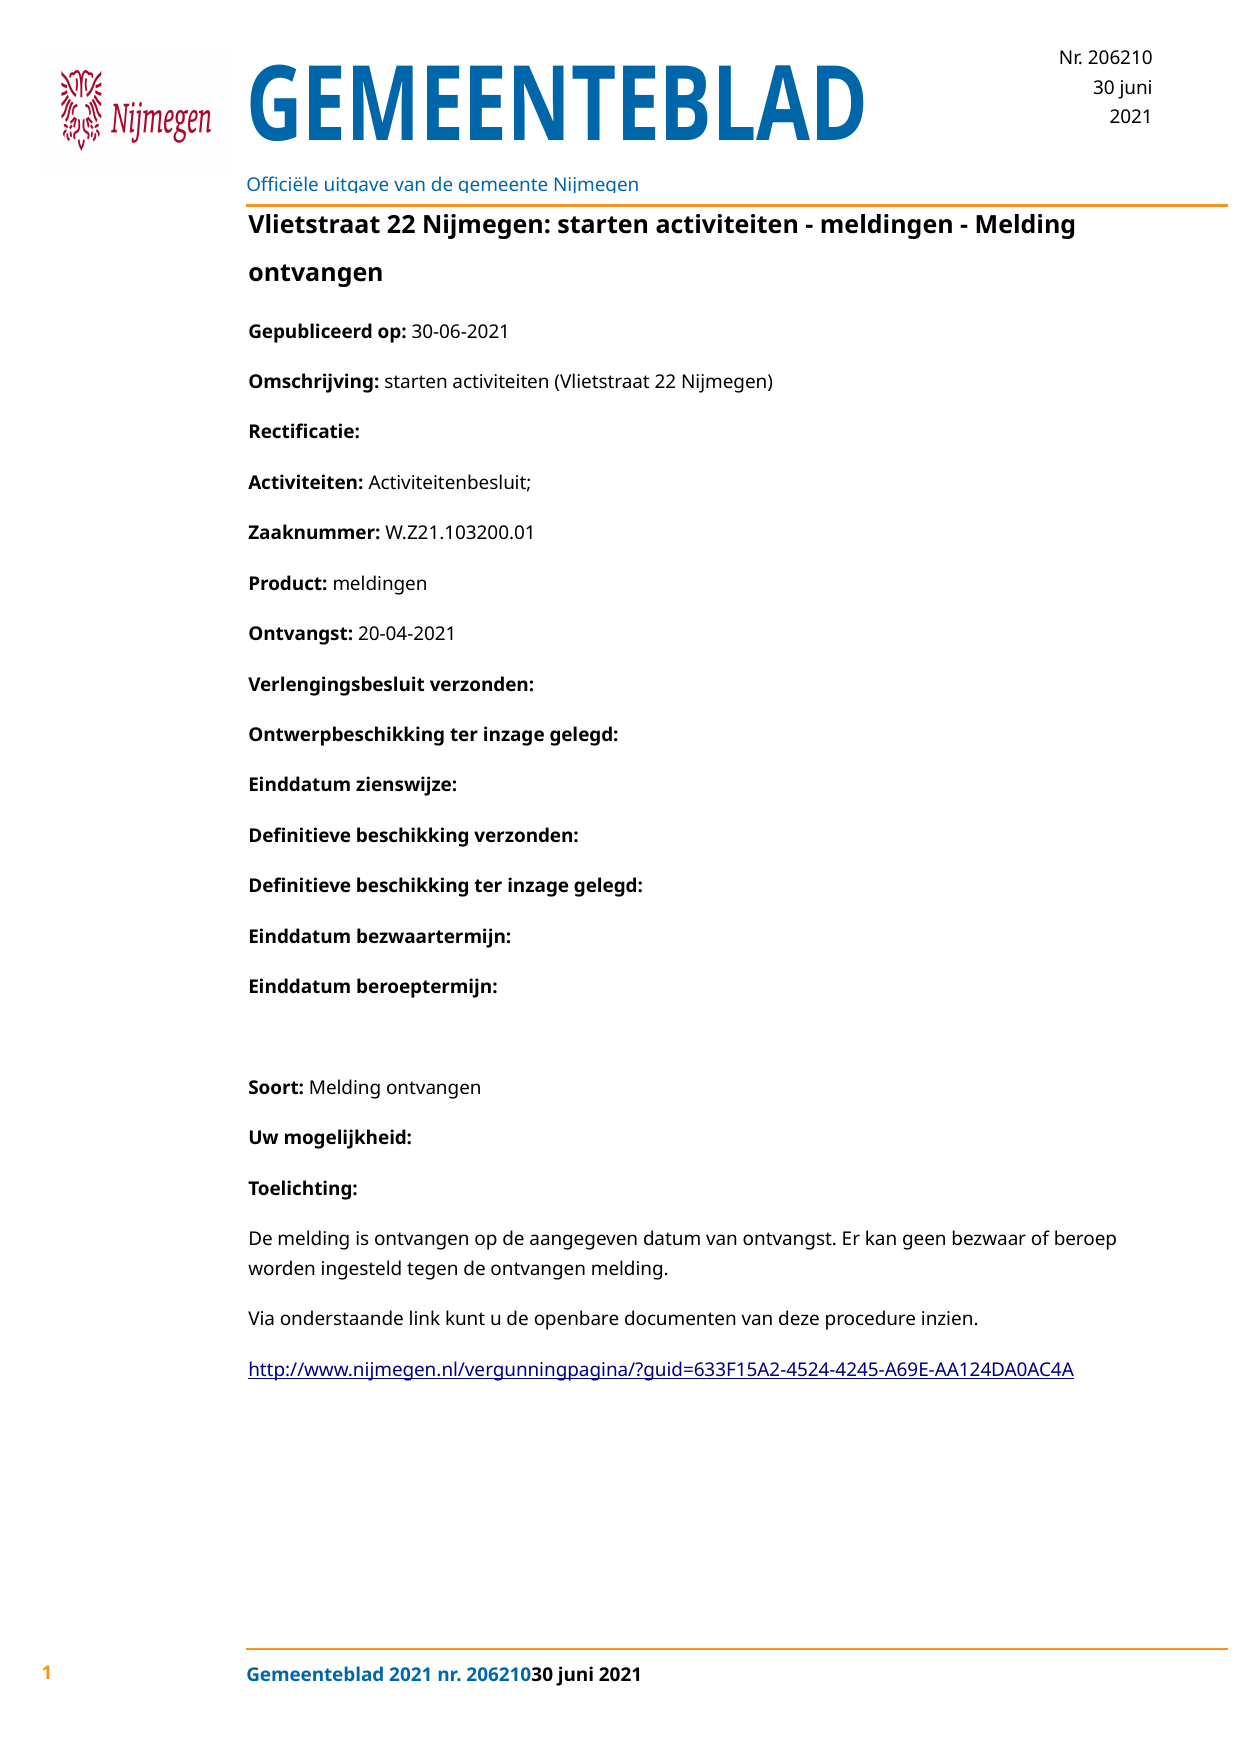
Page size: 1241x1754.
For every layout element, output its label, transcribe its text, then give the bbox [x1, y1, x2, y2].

text Einddatum zienswijze: [248, 772, 1152, 797]
text Soort: Melding ontvangen [248, 1074, 1152, 1100]
text Gepubliceerd op: 30-06-2021 [248, 318, 1152, 344]
text Verlengingsbesluit verzonden: [248, 671, 1152, 697]
text Via onderstaande link kunt u de openbare documenten van deze procedure inzien. [248, 1305, 1152, 1331]
text Uw mogelijkheid: [248, 1124, 1152, 1150]
text Definitieve beschikking verzonden: [248, 822, 1152, 848]
text Toelichting: [248, 1175, 1152, 1201]
text Ontvangst: 20-04-2021 [248, 620, 1152, 646]
text Definitieve beschikking ter inzage gelegd: [248, 872, 1152, 898]
text Ontwerpbeschikking ter inzage gelegd: [248, 721, 1152, 747]
text De melding is ontvangen op de aangegeven datum van ontvangst. Er kan geen bezwaar of beroep worden ingesteld tegen de ontvangen melding. [248, 1225, 1152, 1281]
text Zaaknummer: W.Z21.103200.01 [248, 519, 1152, 545]
text Activiteiten: Activiteitenbesluit; [248, 469, 1152, 495]
text Einddatum bezwaartermijn: [248, 923, 1152, 949]
text Product: meldingen [248, 570, 1152, 596]
text Vlietstraat 22 Nijmegen: starten activiteiten - meldingen - Melding ontvangen [248, 207, 1152, 288]
text Rectificatie: [248, 419, 1152, 444]
text Omschrijving: starten activiteiten (Vlietstraat 22 Nijmegen) [248, 368, 1152, 394]
text http://www.nijmegen.nl/vergunningpagina/?guid=633F15A2-4524-4245-A69E-AA124DA0AC4A [248, 1356, 1152, 1382]
text Einddatum beroeptermijn: [248, 973, 1152, 999]
picture [41, 47, 231, 172]
